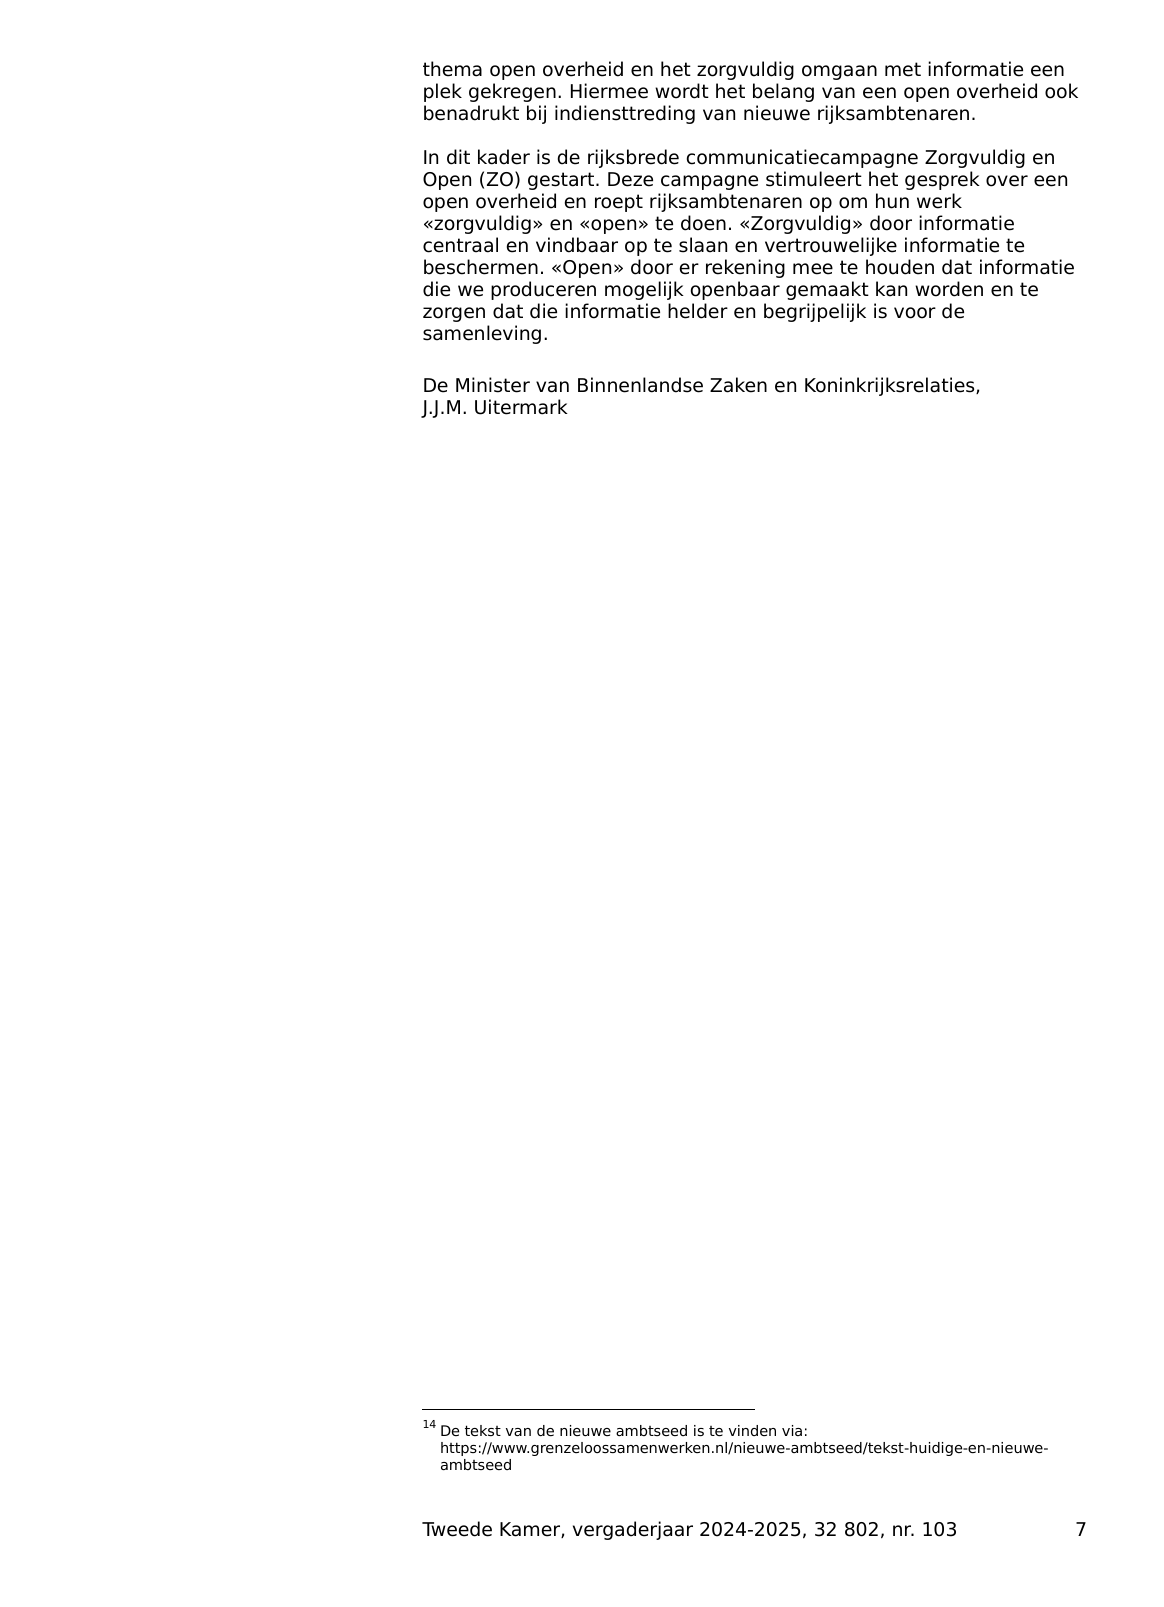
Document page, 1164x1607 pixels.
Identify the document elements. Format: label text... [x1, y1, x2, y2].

text De tekst van de nieuwe ambtseed is te vinden via: https://www.grenzeloossamenwerken.nl/nieuwe-ambtseed/tekst-huidige-en-nieuwe-ambtseed [422, 1418, 1087, 1474]
text In dit kader is de rijksbrede communicatiecampagne Zorgvuldig en Open (ZO) gestart. Deze campagne stimuleert het gesprek over een open overheid en roept rijksambtenaren op om hun werk «zorgvuldig» en «open» te doen. «Zorgvuldig» door informatie centraal en vindbaar op te slaan en vertrouwelijke informatie te beschermen. «Open» door er rekening mee te houden dat informatie die we produceren mogelijk openbaar gemaakt kan worden en te zorgen dat die informatie helder en begrijpelijk is voor de samenleving. [422, 147, 1087, 345]
text thema open overheid en het zorgvuldig omgaan met informatie een plek gekregen. Hiermee wordt het belang van een open overheid ook benadrukt bij indiensttreding van nieuwe rijksambtenaren. [422, 59, 1087, 125]
text De Minister van Binnenlandse Zaken en Koninkrijksrelaties, J.J.M. Uitermark [422, 375, 1087, 419]
